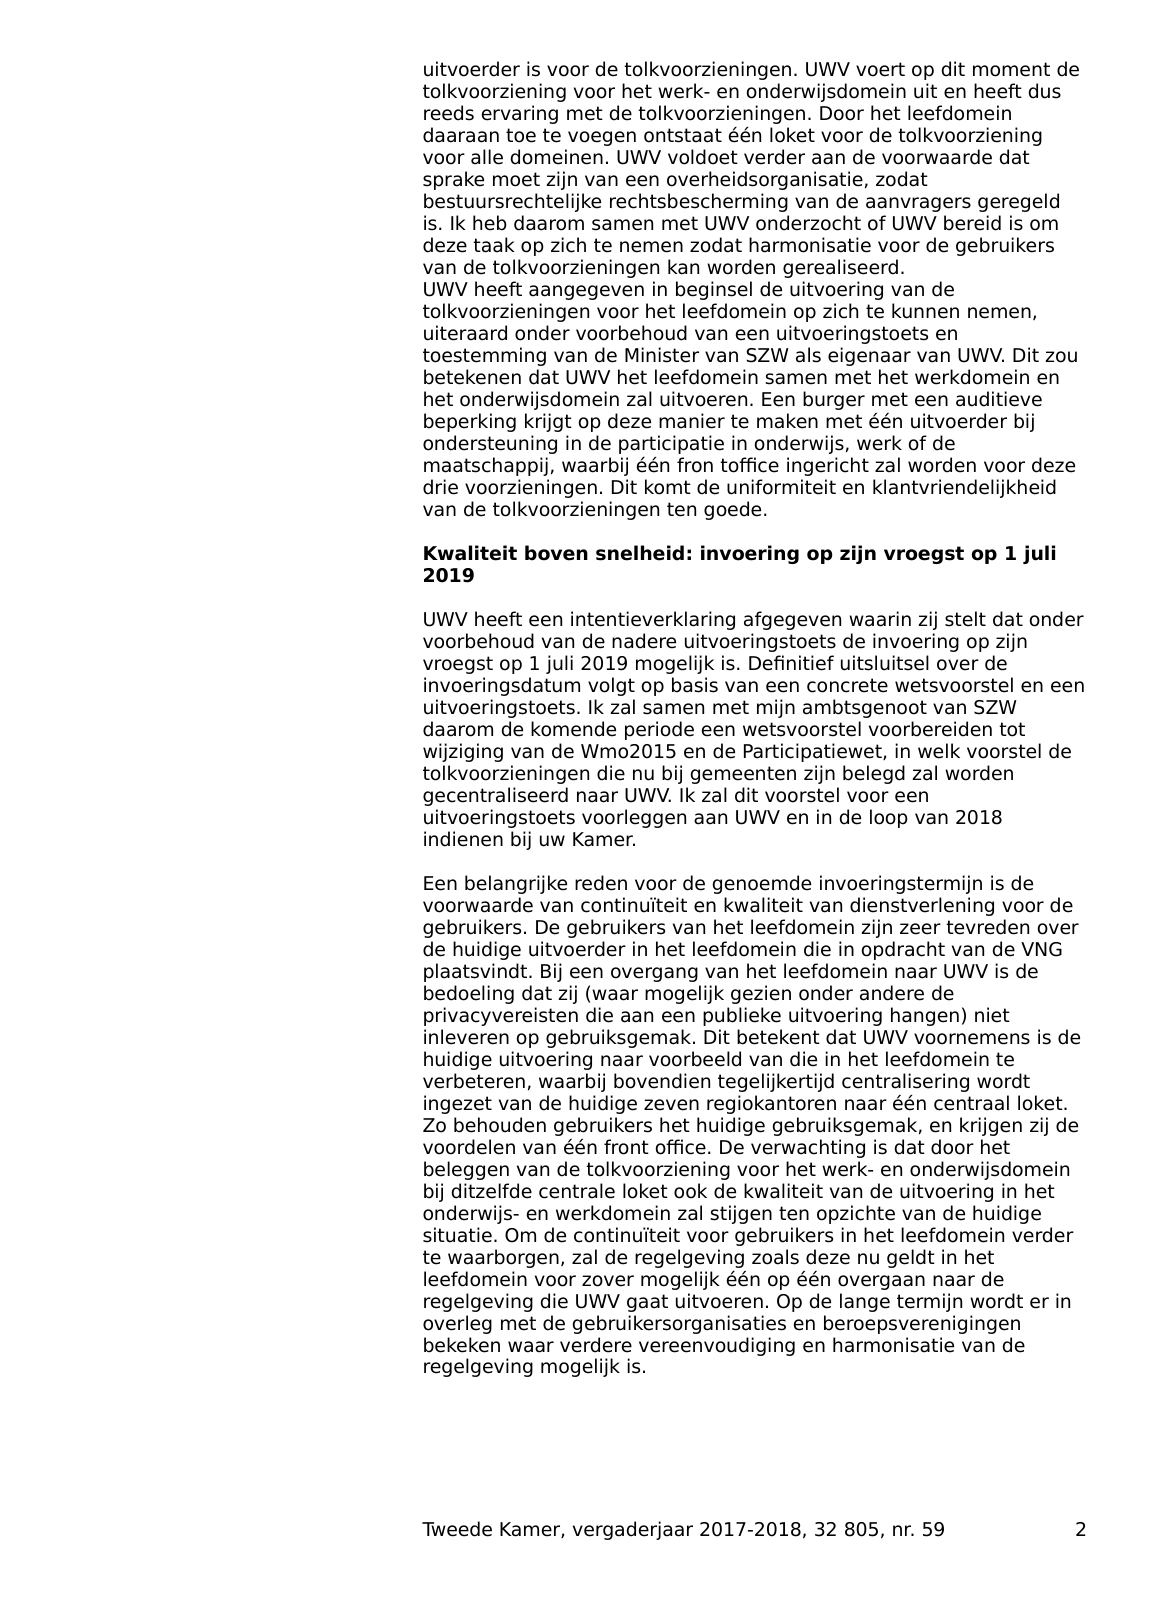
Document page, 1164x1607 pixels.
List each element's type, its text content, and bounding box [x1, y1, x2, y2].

subtitle Kwaliteit boven snelheid: invoering op zijn vroegst op 1 juli 2019 [422, 543, 1087, 587]
text Een belangrijke reden voor de genoemde invoeringstermijn is de voorwaarde van continuïteit en kwaliteit van dienstverlening voor de gebruikers. De gebruikers van het leefdomein zijn zeer tevreden over de huidige uitvoerder in het leefdomein die in opdracht van de VNG plaatsvindt. Bij een overgang van het leefdomein naar UWV is de bedoeling dat zij (waar mogelijk gezien onder andere de privacyvereisten die aan een publieke uitvoering hangen) niet inleveren op gebruiksgemak. Dit betekent dat UWV voornemens is de huidige uitvoering naar voorbeeld van die in het leefdomein te verbeteren, waarbij bovendien tegelijkertijd centralisering wordt ingezet van de huidige zeven regiokantoren naar één centraal loket. Zo behouden gebruikers het huidige gebruiksgemak, en krijgen zij de voordelen van één front office. De verwachting is dat door het beleggen van de tolkvoorziening voor het werk- en onderwijsdomein bij ditzelfde centrale loket ook de kwaliteit van de uitvoering in het onderwijs- en werkdomein zal stijgen ten opzichte van de huidige situatie. Om de continuïteit voor gebruikers in het leefdomein verder te waarborgen, zal de regelgeving zoals deze nu geldt in het leefdomein voor zover mogelijk één op één overgaan naar de regelgeving die UWV gaat uitvoeren. Op de lange termijn wordt er in overleg met de gebruikersorganisaties en beroepsverenigingen bekeken waar verdere vereenvoudiging en harmonisatie van de regelgeving mogelijk is. [422, 873, 1087, 1378]
text uitvoerder is voor de tolkvoorzieningen. UWV voert op dit moment de tolkvoorziening voor het werk- en onderwijsdomein uit en heeft dus reeds ervaring met de tolkvoorzieningen. Door het leefdomein daaraan toe te voegen ontstaat één loket voor de tolkvoorziening voor alle domeinen. UWV voldoet verder aan de voorwaarde dat sprake moet zijn van een overheidsorganisatie, zodat bestuursrechtelijke rechtsbescherming van de aanvragers geregeld is. Ik heb daarom samen met UWV onderzocht of UWV bereid is om deze taak op zich te nemen zodat harmonisatie voor de gebruikers van de tolkvoorzieningen kan worden gerealiseerd. [422, 59, 1087, 279]
text UWV heeft een intentieverklaring afgegeven waarin zij stelt dat onder voorbehoud van de nadere uitvoeringstoets de invoering op zijn vroegst op 1 juli 2019 mogelijk is. Definitief uitsluitsel over de invoeringsdatum volgt op basis van een concrete wetsvoorstel en een uitvoeringstoets. Ik zal samen met mijn ambtsgenoot van SZW daarom de komende periode een wetsvoorstel voorbereiden tot wijziging van de Wmo2015 en de Participatiewet, in welk voorstel de tolkvoorzieningen die nu bij gemeenten zijn belegd zal worden gecentraliseerd naar UWV. Ik zal dit voorstel voor een uitvoeringstoets voorleggen aan UWV en in de loop van 2018 indienen bij uw Kamer. [422, 609, 1087, 851]
text UWV heeft aangegeven in beginsel de uitvoering van de tolkvoorzieningen voor het leefdomein op zich te kunnen nemen, uiteraard onder voorbehoud van een uitvoeringstoets en toestemming van de Minister van SZW als eigenaar van UWV. Dit zou betekenen dat UWV het leefdomein samen met het werkdomein en het onderwijsdomein zal uitvoeren. Een burger met een auditieve beperking krijgt op deze manier te maken met één uitvoerder bij ondersteuning in de participatie in onderwijs, werk of de maatschappij, waarbij één fron toffice ingericht zal worden voor deze drie voorzieningen. Dit komt de uniformiteit en klantvriendelijkheid van de tolkvoorzieningen ten goede. [422, 279, 1087, 521]
